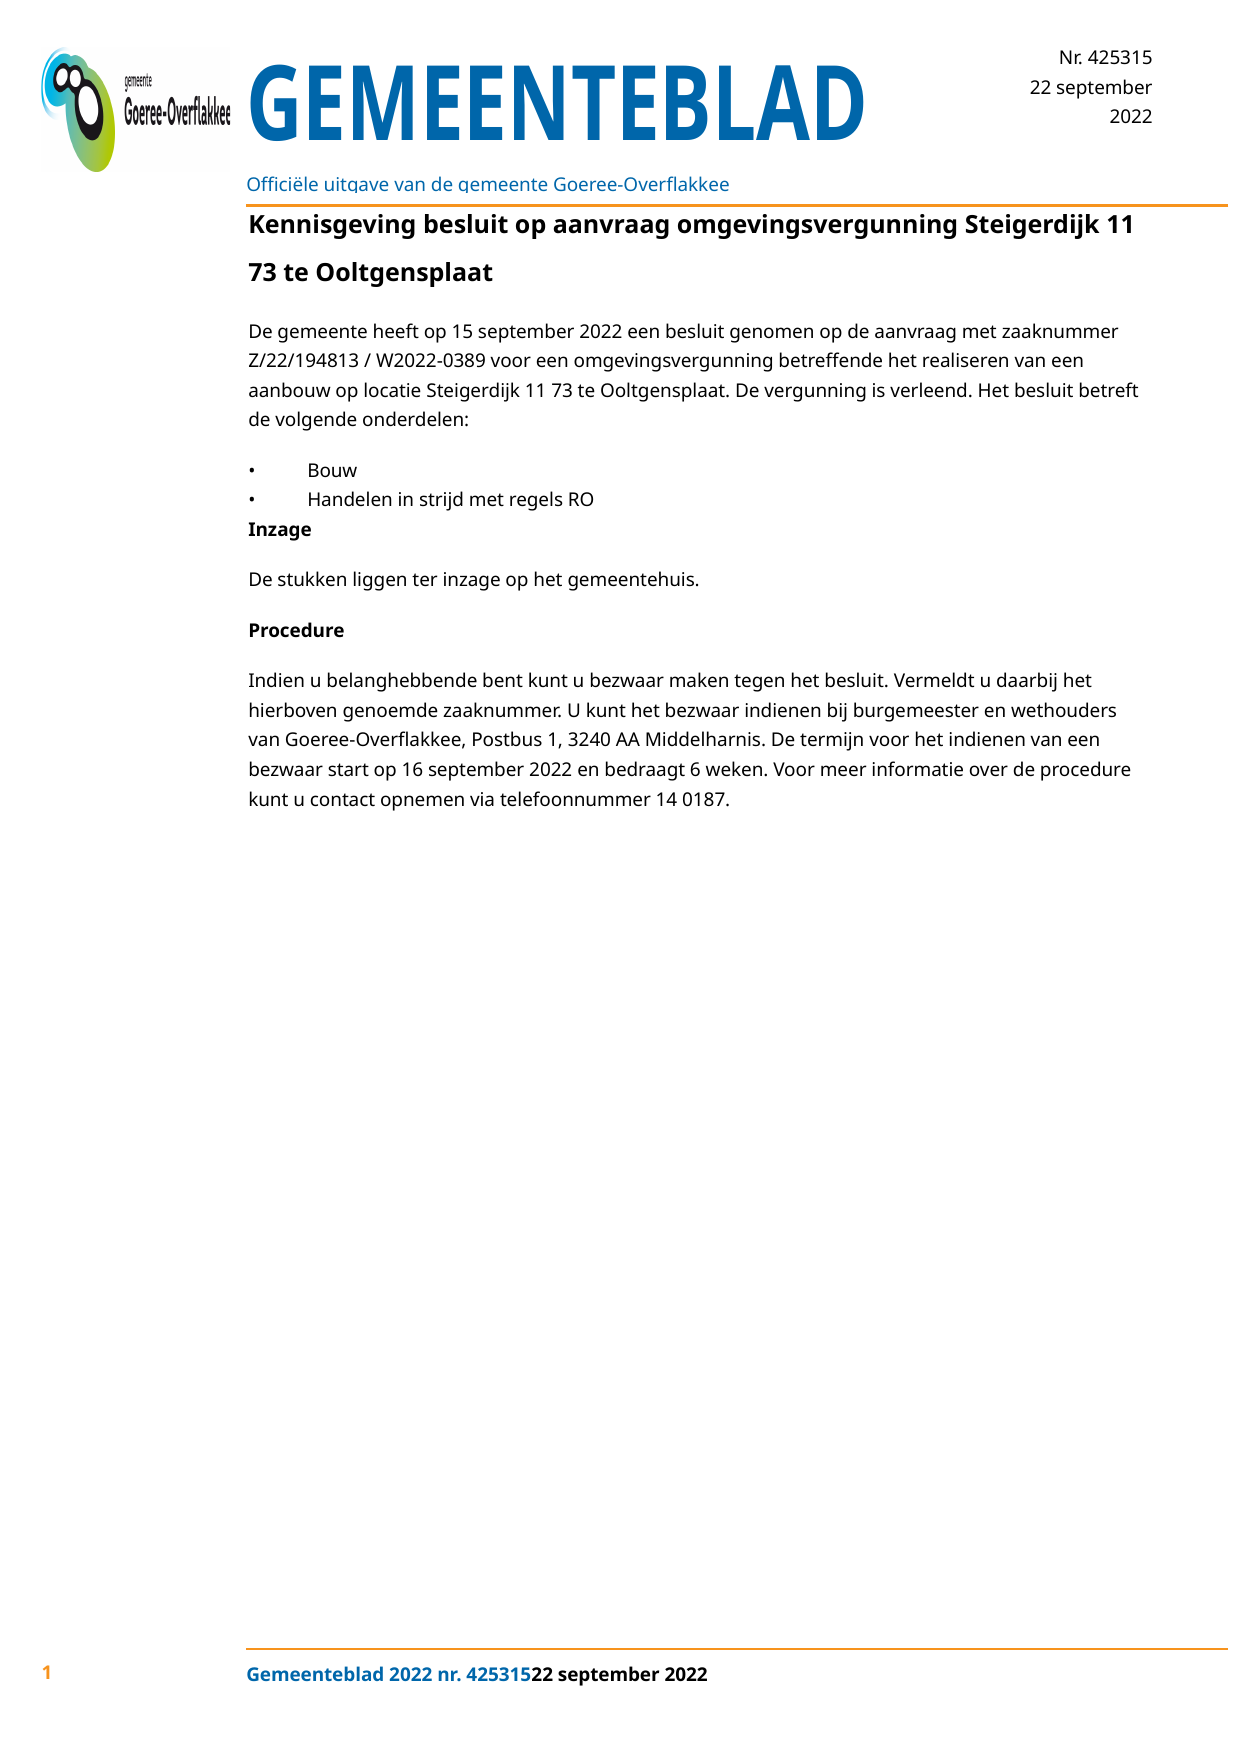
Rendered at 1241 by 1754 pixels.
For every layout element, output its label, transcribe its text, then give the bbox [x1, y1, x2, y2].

list Bouw [248, 457, 1152, 483]
list Handelen in strijd met regels RO [248, 487, 1152, 512]
text Procedure [248, 617, 1152, 643]
picture [41, 47, 231, 172]
text Inzage [248, 516, 1152, 542]
text De gemeente heeft op 15 september 2022 een besluit genomen op de aanvraag met zaaknummer Z/22/194813 / W2022-0389 voor een omgevingsvergunning betreffende het realiseren van een aanbouw op locatie Steigerdijk 11 73 te Ooltgensplaat. De vergunning is verleend. Het besluit betreft de volgende onderdelen: [248, 318, 1152, 432]
text Indien u belanghebbende bent kunt u bezwaar maken tegen het besluit. Vermeldt u daarbij het hierboven genoemde zaaknummer. U kunt het bezwaar indienen bij burgemeester en wethouders van Goeree-Overflakkee, Postbus 1, 3240 AA Middelharnis. De termijn voor het indienen van een bezwaar start op 16 september 2022 en bedraagt 6 weken. Voor meer informatie over de procedure kunt u contact opnemen via telefoonnummer 14 0187. [248, 667, 1152, 812]
text Kennisgeving besluit op aanvraag omgevingsvergunning Steigerdijk 11 73 te Ooltgensplaat [248, 207, 1152, 288]
text De stukken liggen ter inzage op het gemeentehuis. [248, 567, 1152, 592]
